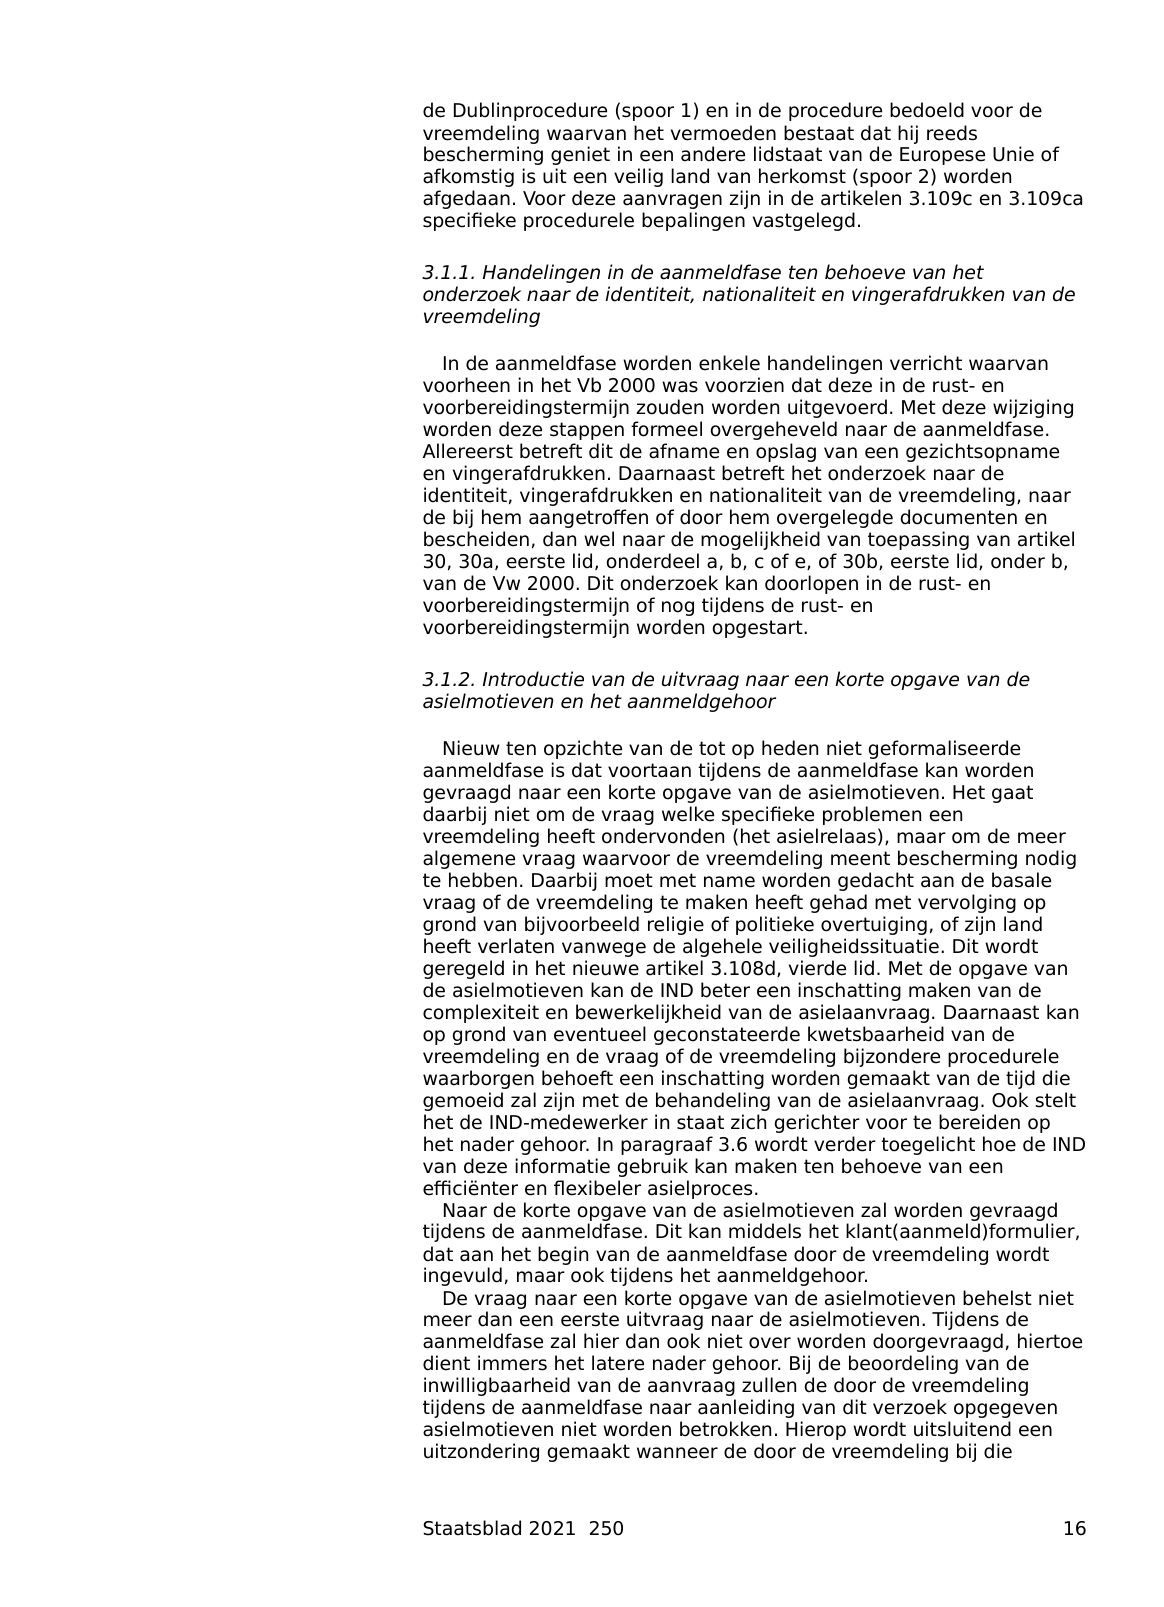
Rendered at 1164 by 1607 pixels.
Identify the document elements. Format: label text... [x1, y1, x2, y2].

text de Dublinprocedure (spoor 1) en in de procedure bedoeld voor de vreemdeling waarvan het vermoeden bestaat dat hij reeds bescherming geniet in een andere lidstaat van de Europese Unie of afkomstig is uit een veilig land van herkomst (spoor 2) worden afgedaan. Voor deze aanvragen zijn in de artikelen 3.109c en 3.109ca specifieke procedurele bepalingen vastgelegd. [422, 100, 1087, 232]
text Naar de korte opgave van de asielmotieven zal worden gevraagd tijdens de aanmeldfase. Dit kan middels het klant(aanmeld)formulier, dat aan het begin van de aanmeldfase door de vreemdeling wordt ingevuld, maar ook tijdens het aanmeldgehoor. [422, 1199, 1087, 1287]
subtitle 3.1.2. Introductie van de uitvraag naar een korte opgave van de asielmotieven en het aanmeldgehoor [422, 669, 1087, 713]
text De vraag naar een korte opgave van de asielmotieven behelst niet meer dan een eerste uitvraag naar de asielmotieven. Tijdens de aanmeldfase zal hier dan ook niet over worden doorgevraagd, hiertoe dient immers het latere nader gehoor. Bij de beoordeling van de inwilligbaarheid van de aanvraag zullen de door de vreemdeling tijdens de aanmeldfase naar aanleiding van dit verzoek opgegeven asielmotieven niet worden betrokken. Hierop wordt uitsluitend een uitzondering gemaakt wanneer de door de vreemdeling bij die [422, 1287, 1087, 1463]
text Nieuw ten opzichte van de tot op heden niet geformaliseerde aanmeldfase is dat voortaan tijdens de aanmeldfase kan worden gevraagd naar een korte opgave van de asielmotieven. Het gaat daarbij niet om de vraag welke specifieke problemen een vreemdeling heeft ondervonden (het asielrelaas), maar om de meer algemene vraag waarvoor de vreemdeling meent bescherming nodig te hebben. Daarbij moet met name worden gedacht aan de basale vraag of de vreemdeling te maken heeft gehad met vervolging op grond van bijvoorbeeld religie of politieke overtuiging, of zijn land heeft verlaten vanwege de algehele veiligheidssituatie. Dit wordt geregeld in het nieuwe artikel 3.108d, vierde lid. Met de opgave van de asielmotieven kan de IND beter een inschatting maken van de complexiteit en bewerkelijkheid van de asielaanvraag. Daarnaast kan op grond van eventueel geconstateerde kwetsbaarheid van de vreemdeling en de vraag of de vreemdeling bijzondere procedurele waarborgen behoeft een inschatting worden gemaakt van de tijd die gemoeid zal zijn met de behandeling van de asielaanvraag. Ook stelt het de IND-medewerker in staat zich gerichter voor te bereiden op het nader gehoor. In paragraaf 3.6 wordt verder toegelicht hoe de IND van deze informatie gebruik kan maken ten behoeve van een efficiënter en flexibeler asielproces. [422, 738, 1087, 1199]
subtitle 3.1.1. Handelingen in de aanmeldfase ten behoeve van het onderzoek naar de identiteit, nationaliteit en vingerafdrukken van de vreemdeling [422, 262, 1087, 328]
text In de aanmeldfase worden enkele handelingen verricht waarvan voorheen in het Vb 2000 was voorzien dat deze in de rust- en voorbereidingstermijn zouden worden uitgevoerd. Met deze wijziging worden deze stappen formeel overgeheveld naar de aanmeldfase. Allereerst betreft dit de afname en opslag van een gezichtsopname en vingerafdrukken. Daarnaast betreft het onderzoek naar de identiteit, vingerafdrukken en nationaliteit van de vreemdeling, naar de bij hem aangetroffen of door hem overgelegde documenten en bescheiden, dan wel naar de mogelijkheid van toepassing van artikel 30, 30a, eerste lid, onderdeel a, b, c of e, of 30b, eerste lid, onder b, van de Vw 2000. Dit onderzoek kan doorlopen in de rust- en voorbereidingstermijn of nog tijdens de rust- en voorbereidingstermijn worden opgestart. [422, 353, 1087, 639]
